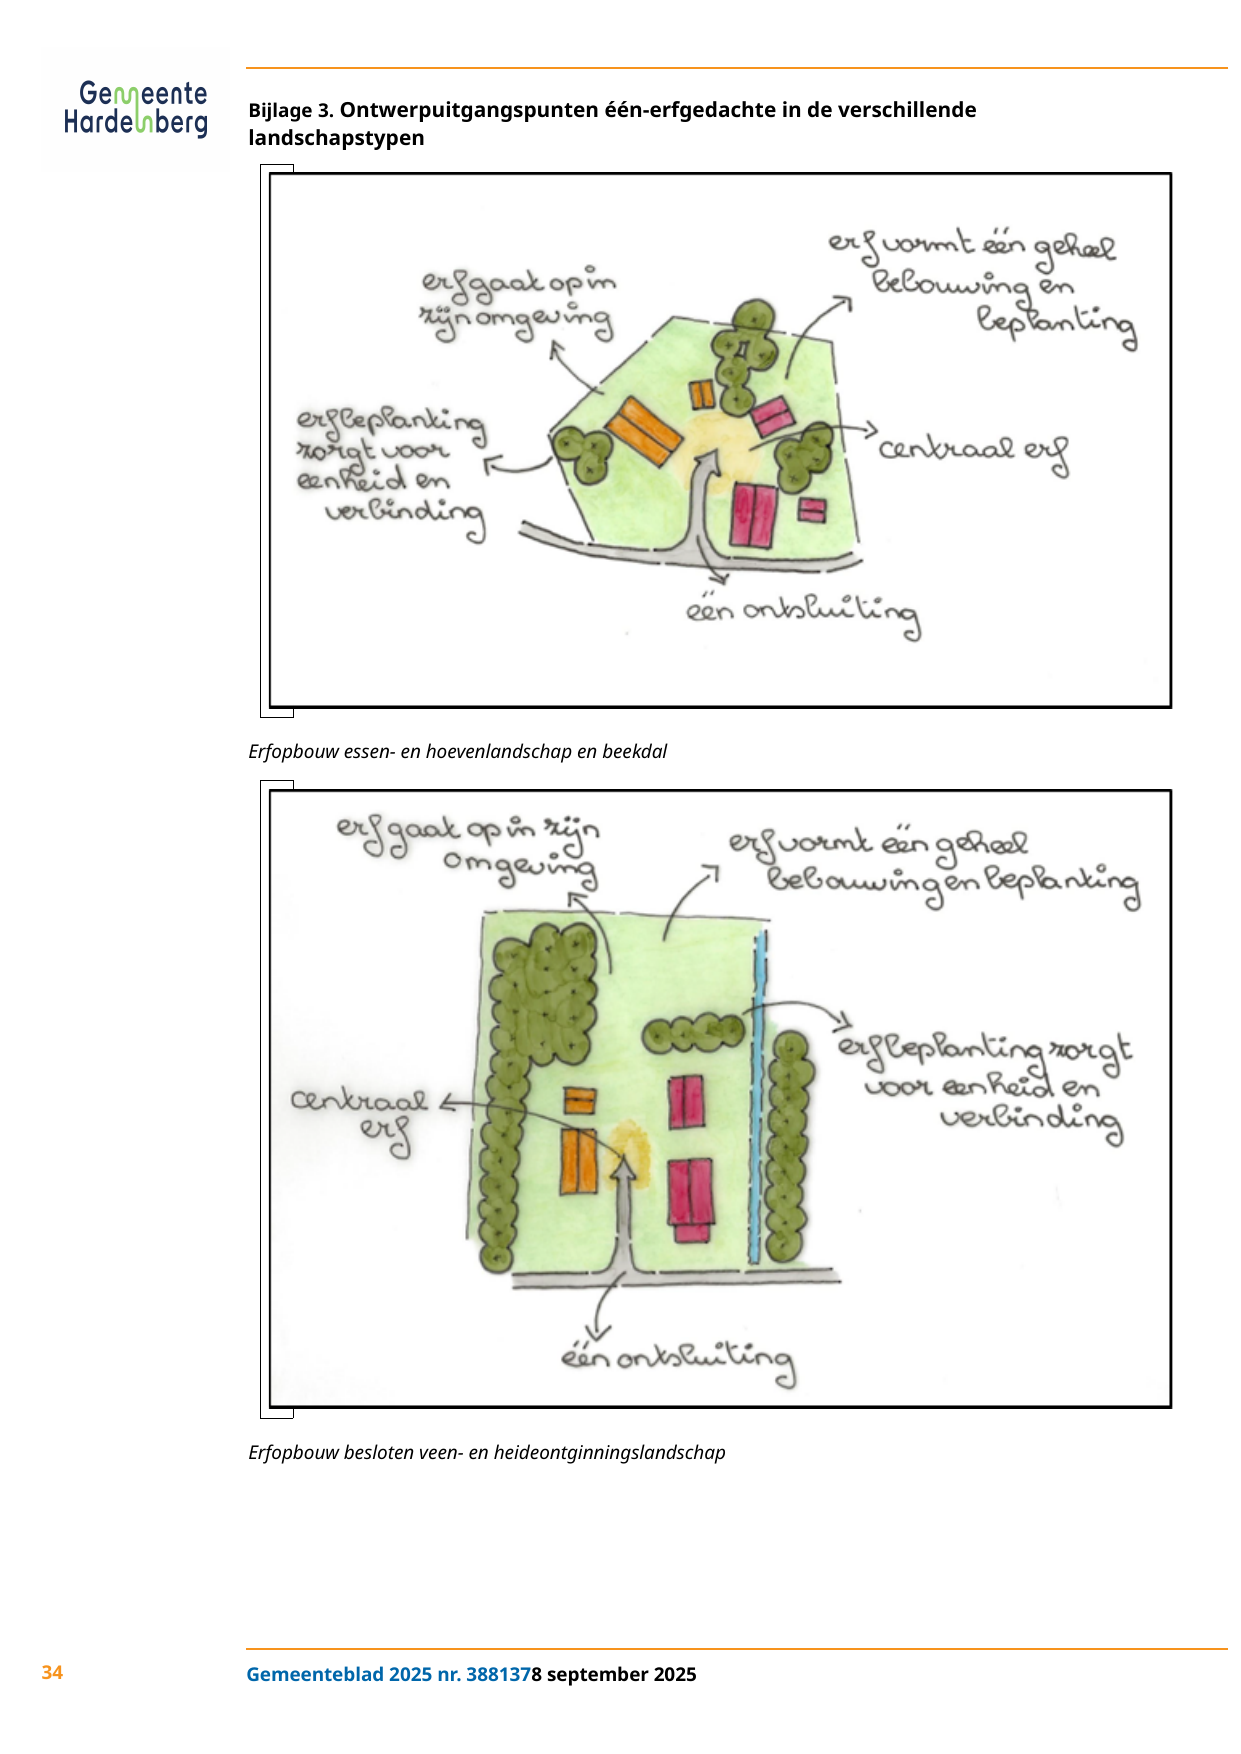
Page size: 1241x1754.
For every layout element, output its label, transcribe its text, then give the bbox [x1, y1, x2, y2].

picture [268, 789, 1173, 1409]
text Erfopbouw essen- en hoevenlandschap en beekdal [248, 739, 1152, 764]
picture [41, 47, 231, 172]
text Bijlage 3. Ontwerpuitgangspunten één-erfgedachte in de verschillende landschapstypen [248, 95, 1152, 152]
text Erfopbouw besloten veen- en heideontginningslandschap [248, 1439, 1152, 1465]
picture [268, 172, 1173, 709]
